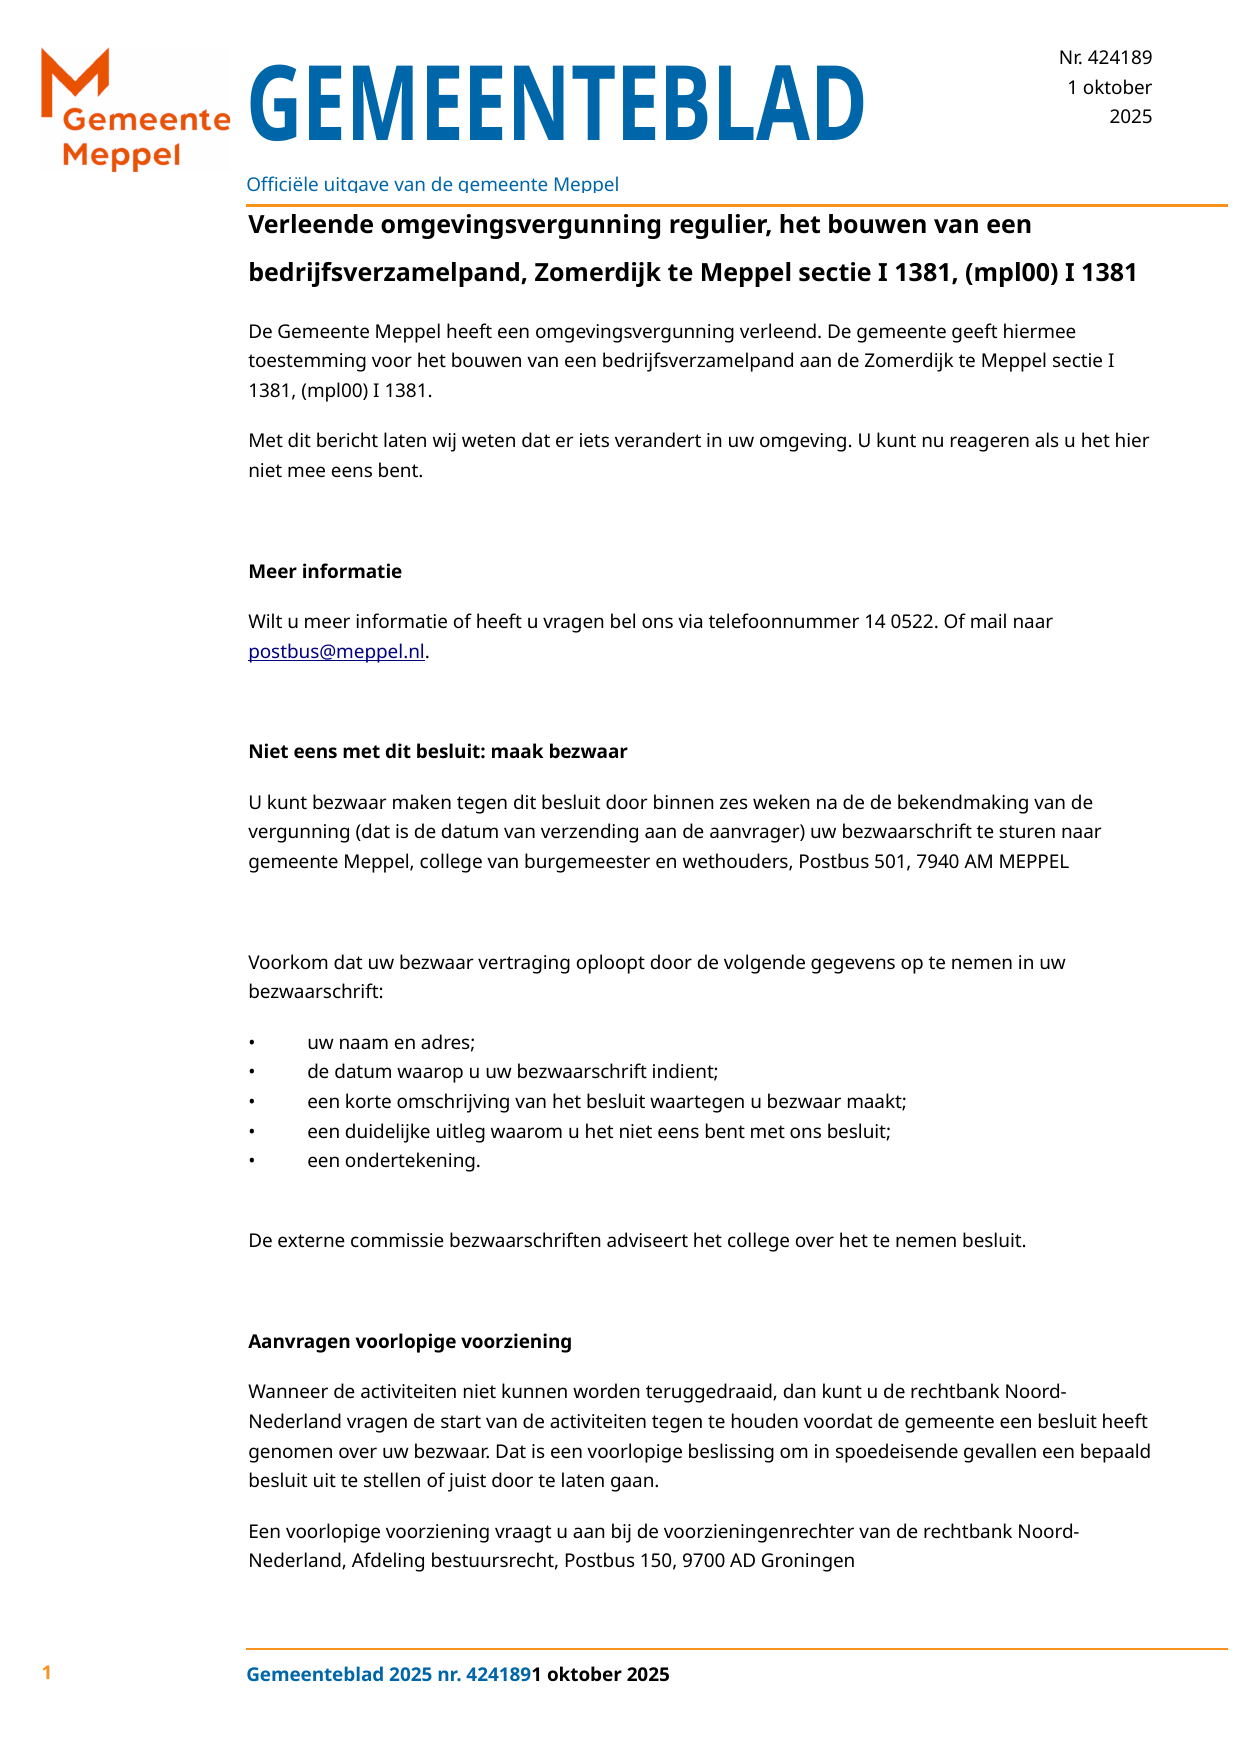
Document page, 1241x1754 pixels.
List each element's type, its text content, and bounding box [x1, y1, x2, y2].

list een duidelijke uitleg waarom u het niet eens bent met ons besluit; [248, 1118, 1152, 1144]
text U kunt bezwaar maken tegen dit besluit door binnen zes weken na de de bekendmaking van de vergunning (dat is de datum van verzending aan de aanvrager) uw bezwaarschrift te sturen naar gemeente Meppel, college van burgemeester en wethouders, Postbus 501, 7940 AM MEPPEL [248, 789, 1152, 874]
picture [41, 47, 231, 172]
text De Gemeente Meppel heeft een omgevingsvergunning verleend. De gemeente geeft hiermee toestemming voor het bouwen van een bedrijfsverzamelpand aan de Zomerdijk te Meppel sectie I 1381, (mpl00) I 1381. [248, 318, 1152, 403]
text Een voorlopige voorziening vraagt u aan bij de voorzieningenrechter van de rechtbank Noord-Nederland, Afdeling bestuursrecht, Postbus 150, 9700 AD Groningen [248, 1518, 1152, 1573]
text Wanneer de activiteiten niet kunnen worden teruggedraaid, dan kunt u de rechtbank Noord-Nederland vragen de start van de activiteiten tegen te houden voordat de gemeente een besluit heeft genomen over uw bezwaar. Dat is een voorlopige beslissing om in spoedeisende gevallen een bepaald besluit uit te stellen of juist door te laten gaan. [248, 1379, 1152, 1493]
text Voorkom dat uw bezwaar vertraging oploopt door de volgende gegevens op te nemen in uw bezwaarschrift: [248, 949, 1152, 1004]
text Met dit bericht laten wij weten dat er iets verandert in uw omgeving. U kunt nu reageren als u het hier niet mee eens bent. [248, 427, 1152, 483]
list uw naam en adres; [248, 1029, 1152, 1055]
text Aanvragen voorlopige voorziening [248, 1328, 1152, 1354]
list de datum waarop u uw bezwaarschrift indient; [248, 1059, 1152, 1084]
text Verleende omgevingsvergunning regulier, het bouwen van een bedrijfsverzamelpand, Zomerdijk te Meppel sectie I 1381, (mpl00) I 1381 [248, 207, 1152, 288]
list een ondertekening. [248, 1147, 1152, 1173]
text Wilt u meer informatie of heeft u vragen bel ons via telefoonnummer 14 0522. Of mail naar postbus@meppel.nl. [248, 608, 1152, 664]
text Niet eens met dit besluit: maak bezwaar [248, 739, 1152, 764]
text De externe commissie bezwaarschriften adviseert het college over het te nemen besluit. [248, 1227, 1152, 1253]
text Meer informatie [248, 558, 1152, 584]
list een korte omschrijving van het besluit waartegen u bezwaar maakt; [248, 1088, 1152, 1114]
